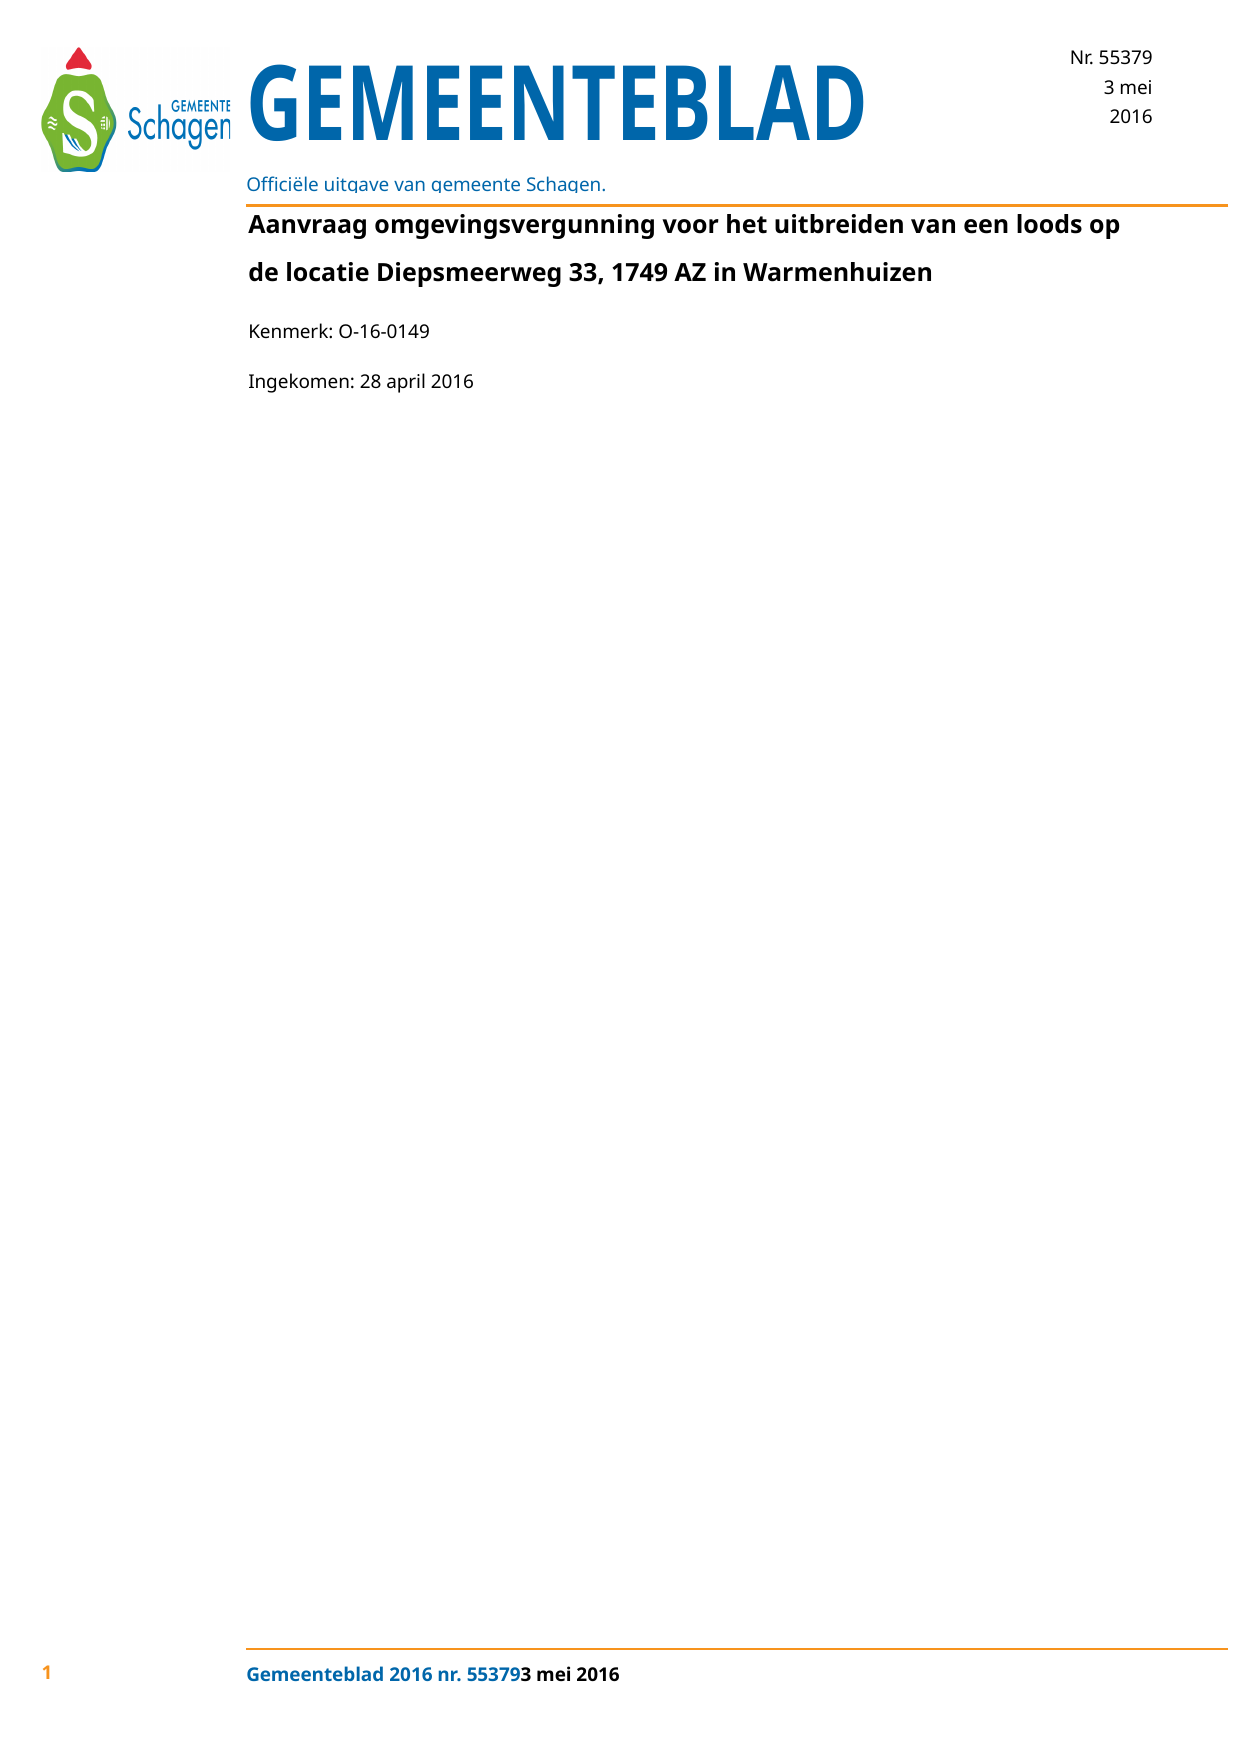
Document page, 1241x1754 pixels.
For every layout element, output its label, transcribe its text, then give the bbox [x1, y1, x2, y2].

picture [41, 47, 231, 172]
text Aanvraag omgevingsvergunning voor het uitbreiden van een loods op de locatie Diepsmeerweg 33, 1749 AZ in Warmenhuizen [248, 207, 1152, 288]
text Ingekomen: 28 april 2016 [248, 368, 1152, 394]
text Kenmerk: O-16-0149 [248, 318, 1152, 344]
